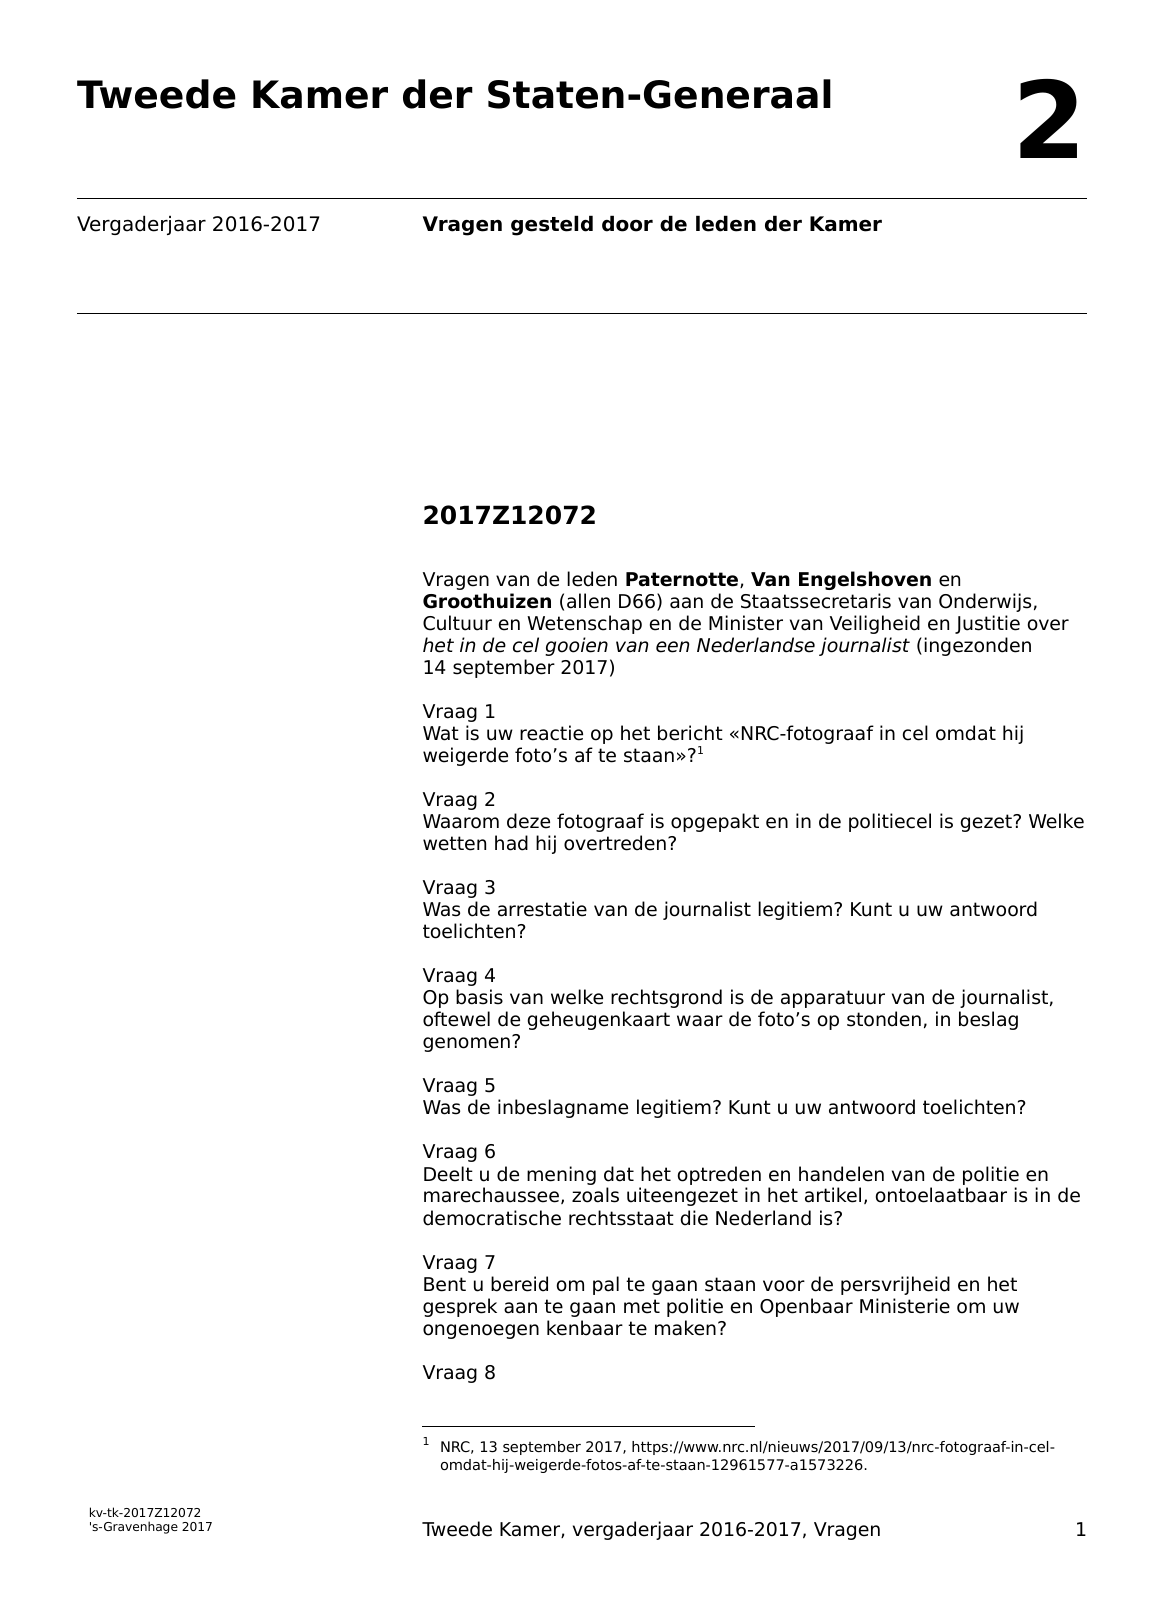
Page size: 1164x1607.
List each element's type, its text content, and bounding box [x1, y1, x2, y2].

text Bent u bereid om pal te gaan staan voor de persvrijheid en het gesprek aan te gaan met politie en Openbaar Ministerie om uw ongenoegen kenbaar te maken? [422, 1273, 1087, 1339]
text 2017Z12072 [422, 501, 1087, 531]
table_header 2 [886, 59, 1087, 198]
text Vraag 1 [422, 701, 1087, 723]
text Was de arrestatie van de journalist legitiem? Kunt u uw antwoord toelichten? [422, 899, 1087, 943]
text Was de inbeslagname legitiem? Kunt u uw antwoord toelichten? [422, 1097, 1087, 1119]
text Vraag 5 [422, 1075, 1087, 1097]
text Wat is uw reactie op het bericht «NRC-fotograaf in cel omdat hij weigerde foto’s af te staan»? [422, 723, 1087, 767]
text Vraag 3 [422, 877, 1087, 899]
table_header Tweede Kamer der Staten-Generaal [77, 59, 886, 198]
table_cell Vergaderjaar 2016-2017 [77, 199, 422, 313]
text Vraag 8 [422, 1362, 1087, 1384]
text Vraag 7 [422, 1252, 1087, 1273]
table_cell Vragen gesteld door de leden der Kamer [422, 199, 1087, 313]
text Vragen van de leden Paternotte, Van Engelshoven en Groothuizen (allen D66) aan de Staatssecretaris van Onderwijs, Cultuur en Wetenschap en de Minister van Veiligheid en Justitie over het in de cel gooien van een Nederlandse journalist (ingezonden 14 september 2017) [422, 569, 1087, 679]
text Deelt u de mening dat het optreden en handelen van de politie en marechaussee, zoals uiteengezet in het artikel, ontoelaatbaar is in de democratische rechtsstaat die Nederland is? [422, 1163, 1087, 1229]
text Vraag 4 [422, 965, 1087, 987]
text Op basis van welke rechtsgrond is de apparatuur van de journalist, oftewel de geheugenkaart waar de foto’s op stonden, in beslag genomen? [422, 987, 1087, 1053]
text Waarom deze fotograaf is opgepakt en in de politiecel is gezet? Welke wetten had hij overtreden? [422, 811, 1087, 855]
text 's-Gravenhage 2017 [88, 1520, 323, 1534]
text Vraag 2 [422, 789, 1087, 811]
text NRC, 13 september 2017, https://www.nrc.nl/nieuws/2017/09/13/nrc-fotograaf-in-cel-omdat-hij-weigerde-fotos-af-te-staan-12961577-a1573226. [422, 1435, 1087, 1474]
text kv-tk-2017Z12072 [88, 1506, 323, 1520]
text Vraag 6 [422, 1141, 1087, 1163]
